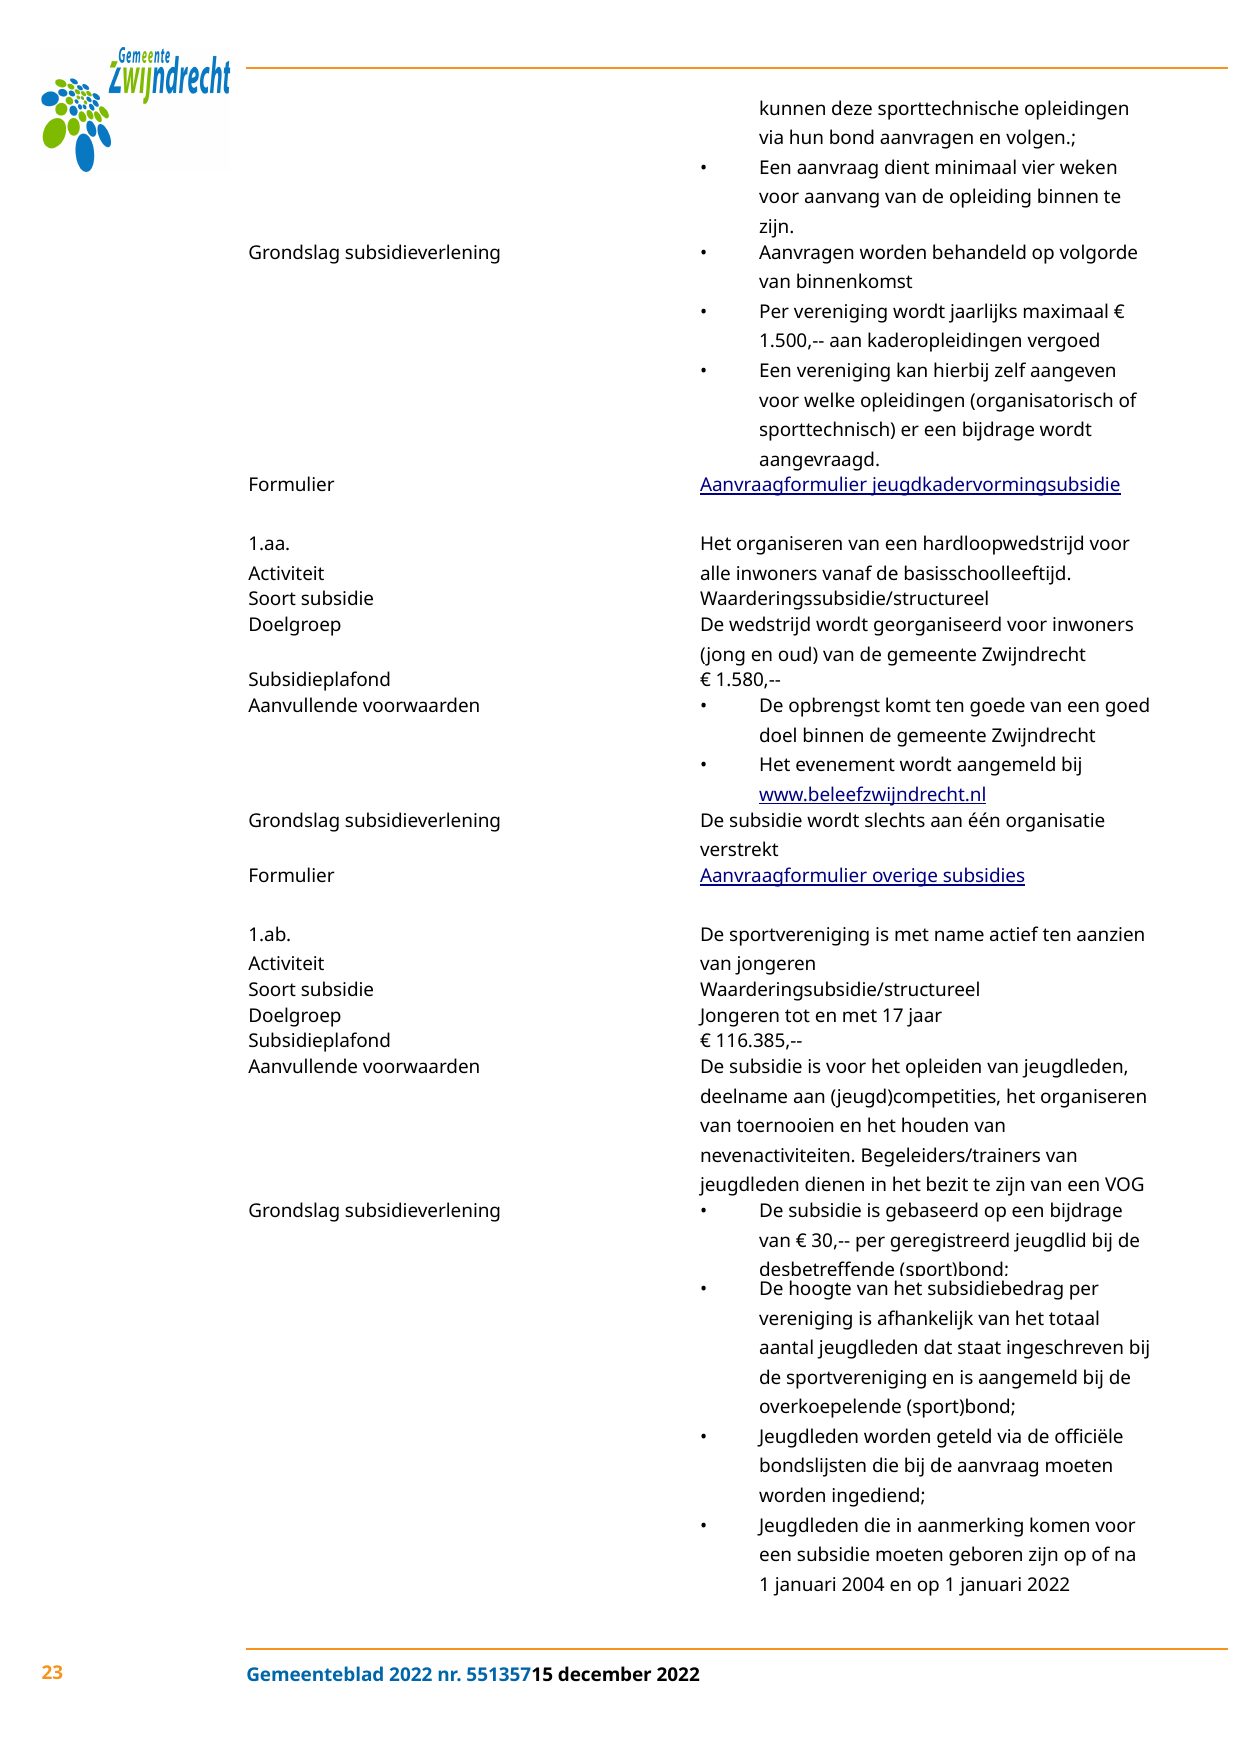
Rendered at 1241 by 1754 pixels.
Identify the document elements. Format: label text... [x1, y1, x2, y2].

table_cell Aanvraagformulier overige subsidies [700, 862, 1152, 888]
table_cell De subsidie is gebaseerd op een bijdrage van € 30,-- per geregistreerd jeugdlid bij de desbetreffende (sport)bond; De hoogte van het subsidiebedrag per vereniging is afhankelijk van het totaal aantal jeugdleden dat staat ingeschreven bij de sportvereniging en is aangemeld bij de overkoepelende (sport)bond; Jeugdleden worden geteld via de officiële bondslijsten die bij de aanvraag moeten worden ingediend; Jeugdleden die in aanmerking komen voor een subsidie moeten geboren zijn op of na 1 januari 2004 en op 1 januari 2022 [700, 1198, 1152, 1597]
picture [41, 47, 231, 172]
table_header De sportvereniging is met name actief ten aanzien van jongeren [700, 921, 1152, 976]
table_cell Grondslag subsidieverlening [248, 1198, 700, 1597]
table_header 1.ab. Activiteit [248, 921, 700, 976]
table_cell Soort subsidie [248, 976, 700, 1002]
table_cell Formulier [248, 472, 700, 497]
table_cell Subsidieplafond [248, 1028, 700, 1053]
table_cell Aanvullende voorwaarden [248, 1053, 700, 1197]
table_cell [248, 95, 700, 239]
table_header 1.aa. Activiteit [248, 530, 700, 586]
table_cell Formulier [248, 862, 700, 888]
table_cell Grondslag subsidieverlening [248, 239, 700, 472]
table_cell De subsidie wordt slechts aan één organisatie verstrekt [700, 807, 1152, 862]
table_cell Doelgroep [248, 611, 700, 667]
table_cell De subsidie is voor het opleiden van jeugdleden, deelname aan (jeugd)competities, het organiseren van toernooien en het houden van nevenactiviteiten. Begeleiders/trainers van jeugdleden dienen in het bezit te zijn van een VOG [700, 1053, 1152, 1197]
table_cell Subsidieplafond [248, 667, 700, 692]
table_cell Aanvullende voorwaarden [248, 693, 700, 807]
table_cell Aanvragen worden behandeld op volgorde van binnenkomst Per vereniging wordt jaarlijks maximaal € 1.500,-- aan kaderopleidingen vergoed Een vereniging kan hierbij zelf aangeven voor welke opleidingen (organisatorisch of sporttechnisch) er een bijdrage wordt aangevraagd. [700, 239, 1152, 472]
table_cell kunnen deze sporttechnische opleidingen via hun bond aanvragen en volgen.; Een aanvraag dient minimaal vier weken voor aanvang van de opleiding binnen te zijn. [700, 95, 1152, 239]
table_cell Jongeren tot en met 17 jaar [700, 1002, 1152, 1028]
table_cell De opbrengst komt ten goede van een goed doel binnen de gemeente Zwijndrecht Het evenement wordt aangemeld bij www.beleefzwijndrecht.nl [700, 693, 1152, 807]
table_header Het organiseren van een hardloopwedstrijd voor alle inwoners vanaf de basisschoolleeftijd. [700, 530, 1152, 586]
table_cell Waarderingssubsidie/structureel [700, 586, 1152, 611]
table_cell Aanvraagformulier jeugdkadervormingsubsidie [700, 472, 1152, 497]
table_cell € 116.385,-- [700, 1028, 1152, 1053]
table_cell € 1.580,-- [700, 667, 1152, 692]
table_cell Doelgroep [248, 1002, 700, 1028]
table_cell Grondslag subsidieverlening [248, 807, 700, 862]
table_cell Waarderingsubsidie/structureel [700, 976, 1152, 1002]
table_cell De wedstrijd wordt georganiseerd voor inwoners (jong en oud) van de gemeente Zwijndrecht [700, 611, 1152, 667]
table_cell Soort subsidie [248, 586, 700, 611]
